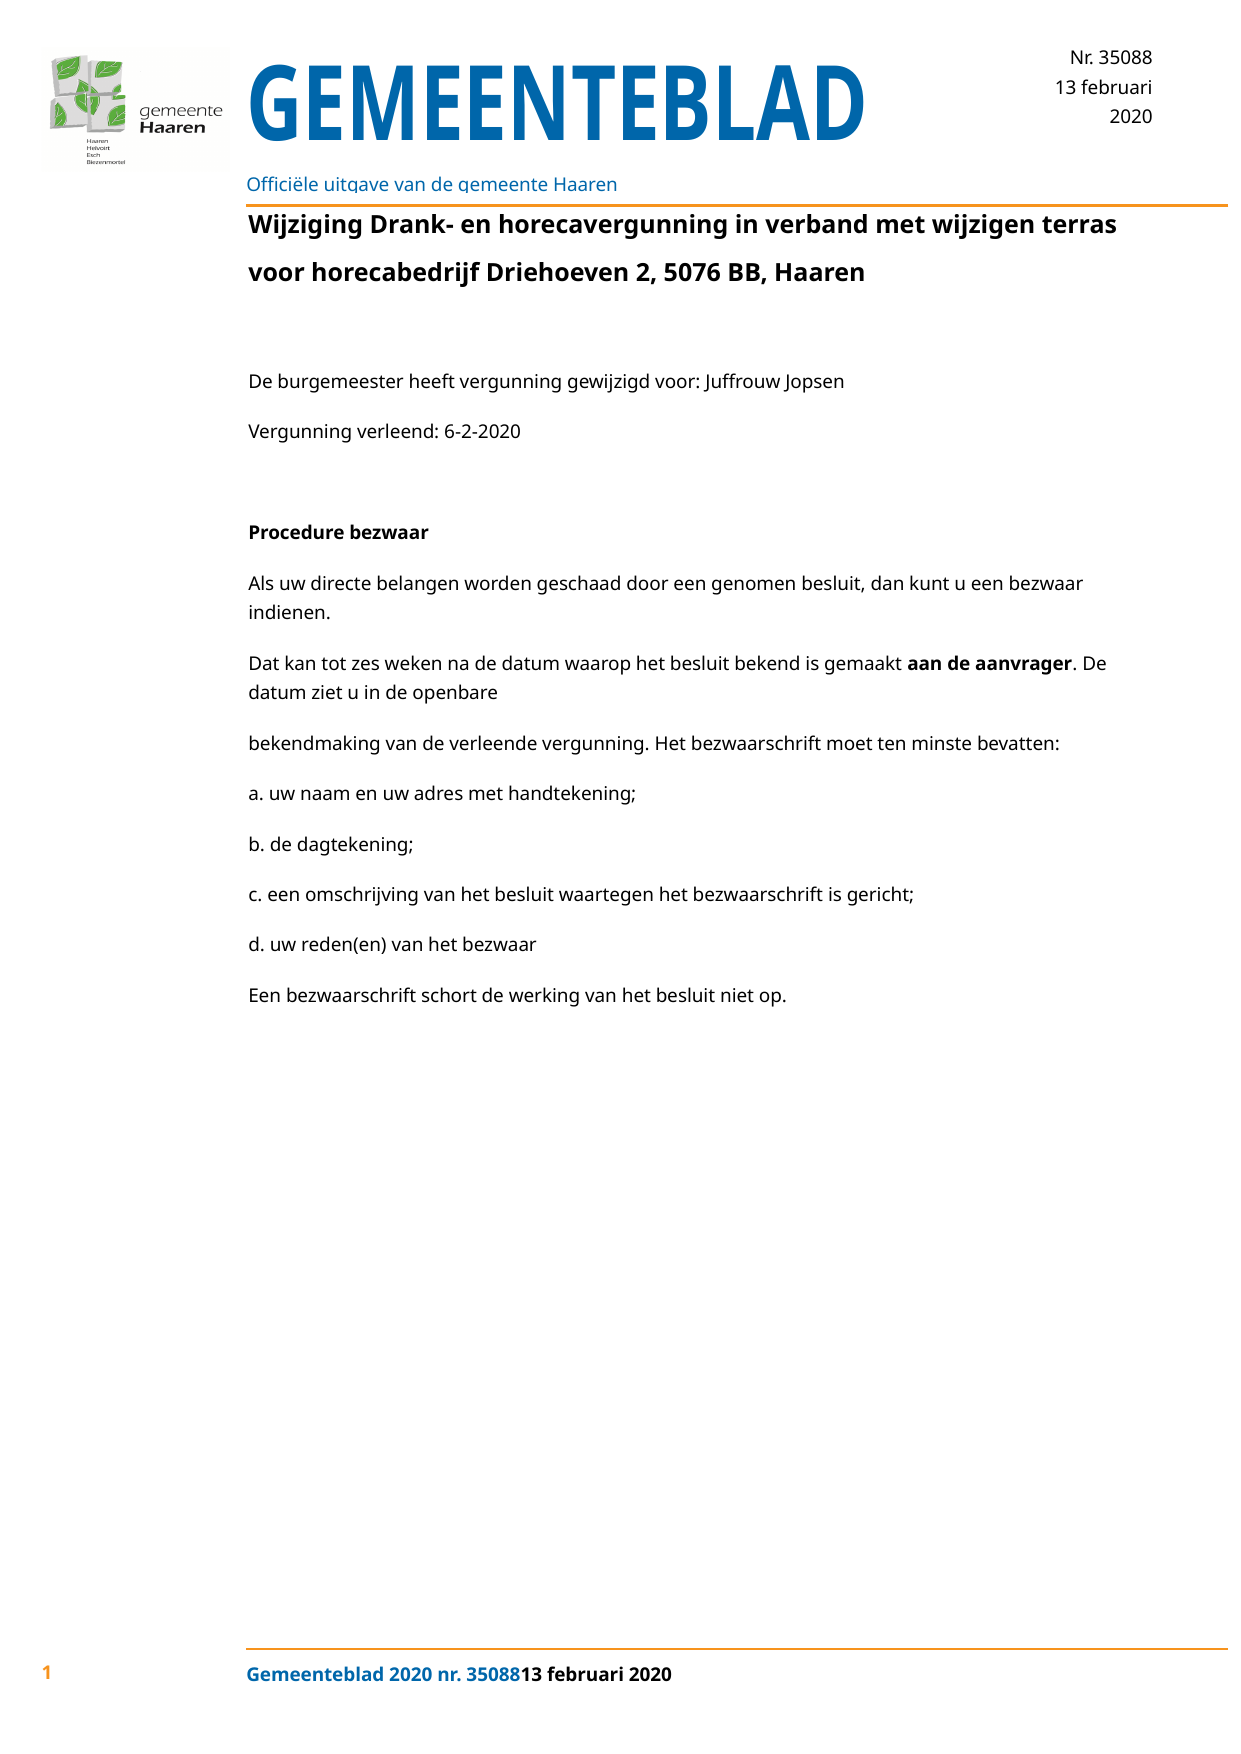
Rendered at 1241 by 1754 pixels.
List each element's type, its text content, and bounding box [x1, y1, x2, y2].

text c. een omschrijving van het besluit waartegen het bezwaarschrift is gericht; [248, 881, 1152, 907]
text Als uw directe belangen worden geschaad door een genomen besluit, dan kunt u een bezwaar indienen. [248, 570, 1152, 625]
text b. de dagtekening; [248, 831, 1152, 857]
text bekendmaking van de verleende vergunning. Het bezwaarschrift moet ten minste bevatten: [248, 730, 1152, 756]
text De burgemeester heeft vergunning gewijzigd voor: Juffrouw Jopsen [248, 368, 1152, 394]
picture [41, 47, 231, 172]
text Vergunning verleend: 6-2-2020 [248, 419, 1152, 444]
text a. uw naam en uw adres met handtekening; [248, 780, 1152, 806]
text Dat kan tot zes weken na de datum waarop het besluit bekend is gemaakt aan de aanvrager. De datum ziet u in de openbare [248, 650, 1152, 705]
text Een bezwaarschrift schort de werking van het besluit niet op. [248, 982, 1152, 1008]
text Wijziging Drank- en horecavergunning in verband met wijzigen terras voor horecabedrijf Driehoeven 2, 5076 BB, Haaren [248, 207, 1152, 288]
text Procedure bezwaar [248, 519, 1152, 545]
text d. uw reden(en) van het bezwaar [248, 932, 1152, 957]
